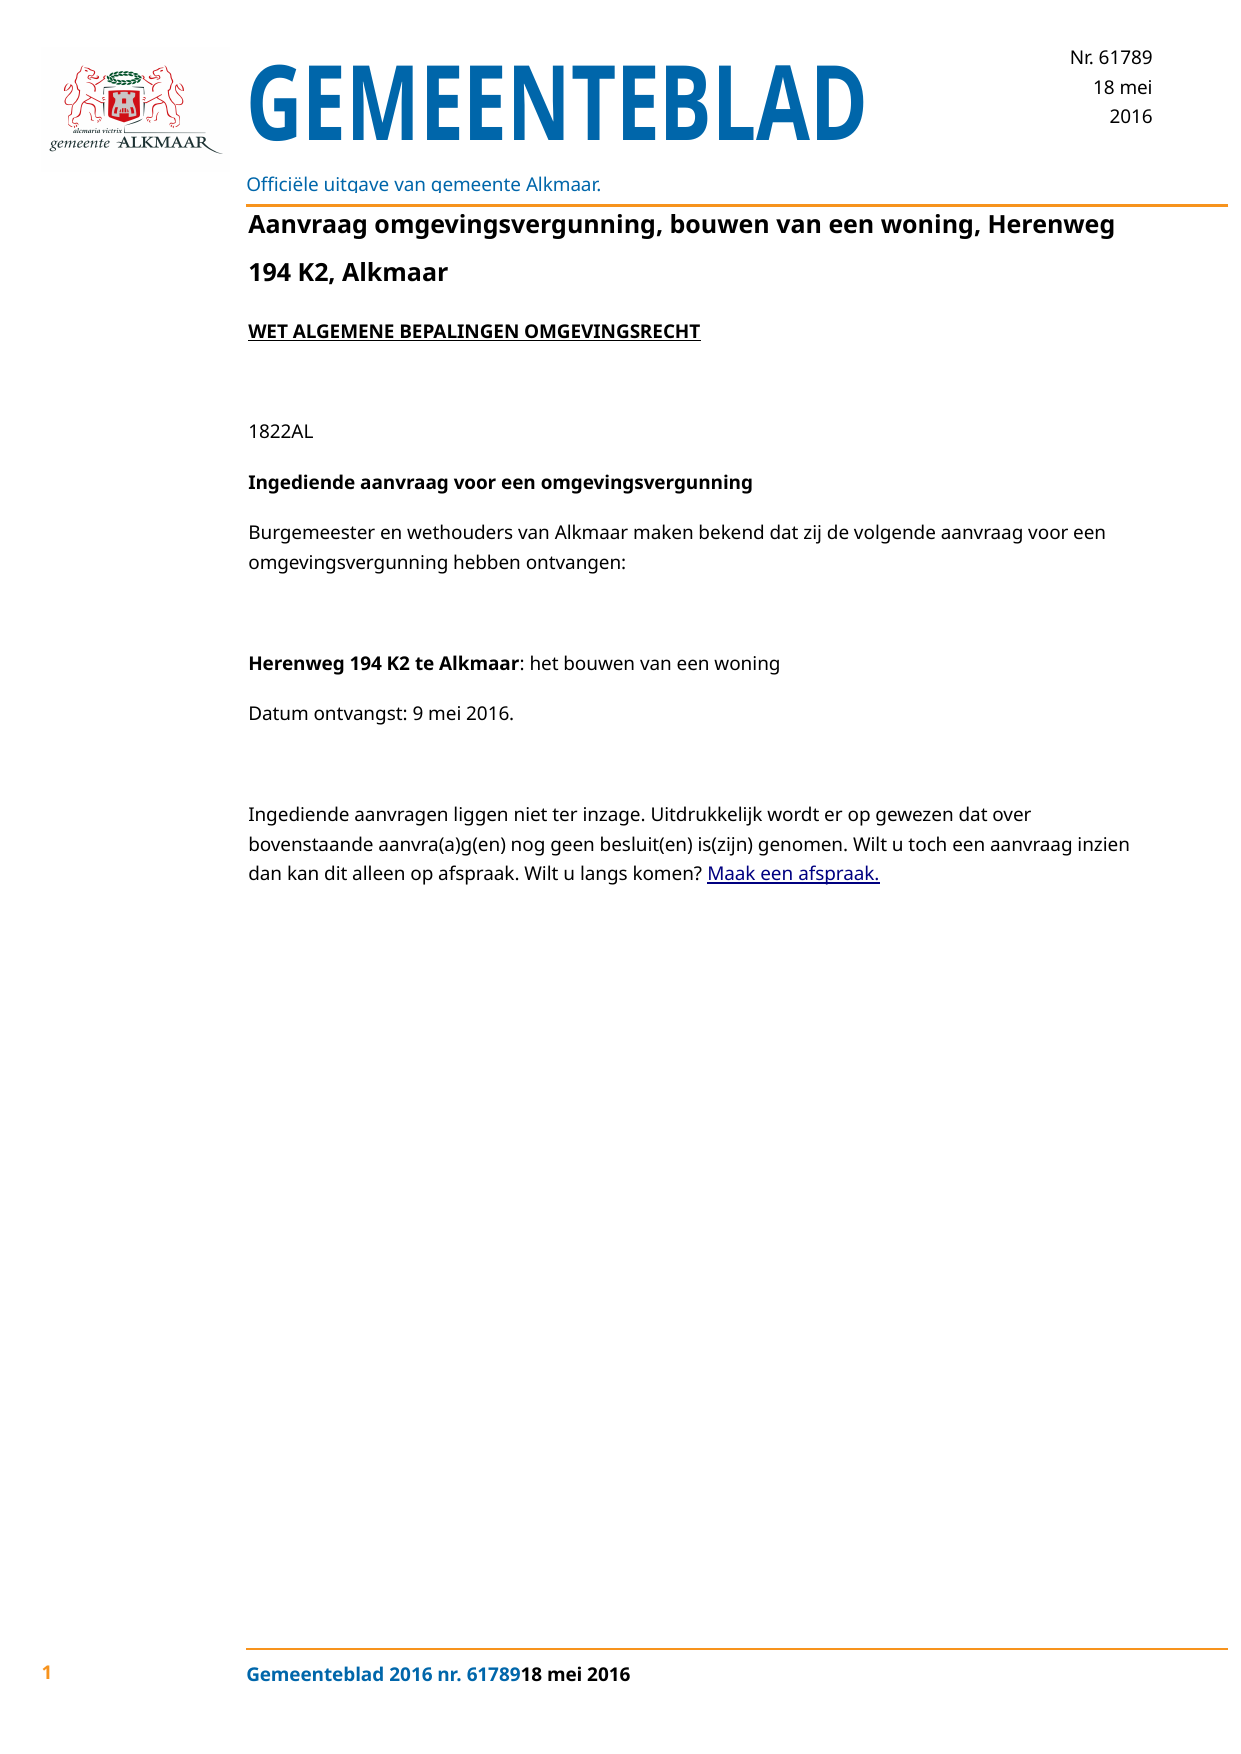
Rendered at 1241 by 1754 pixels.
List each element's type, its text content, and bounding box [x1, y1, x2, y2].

text 1822AL [248, 419, 1152, 444]
text Aanvraag omgevingsvergunning, bouwen van een woning, Herenweg 194 K2, Alkmaar [248, 207, 1152, 288]
text Ingediende aanvragen liggen niet ter inzage. Uitdrukkelijk wordt er op gewezen dat over bovenstaande aanvra(a)g(en) nog geen besluit(en) is(zijn) genomen. Wilt u toch een aanvraag inzien dan kan dit alleen op afspraak. Wilt u langs komen? Maak een afspraak. [248, 801, 1152, 886]
text Burgemeester en wethouders van Alkmaar maken bekend dat zij de volgende aanvraag voor een omgevingsvergunning hebben ontvangen: [248, 519, 1152, 575]
text Ingediende aanvraag voor een omgevingsvergunning [248, 469, 1152, 495]
text WET ALGEMENE BEPALINGEN OMGEVINGSRECHT [248, 318, 1152, 344]
text Herenweg 194 K2 te Alkmaar: het bouwen van een woning [248, 650, 1152, 676]
picture [41, 47, 231, 172]
text Datum ontvangst: 9 mei 2016. [248, 700, 1152, 726]
